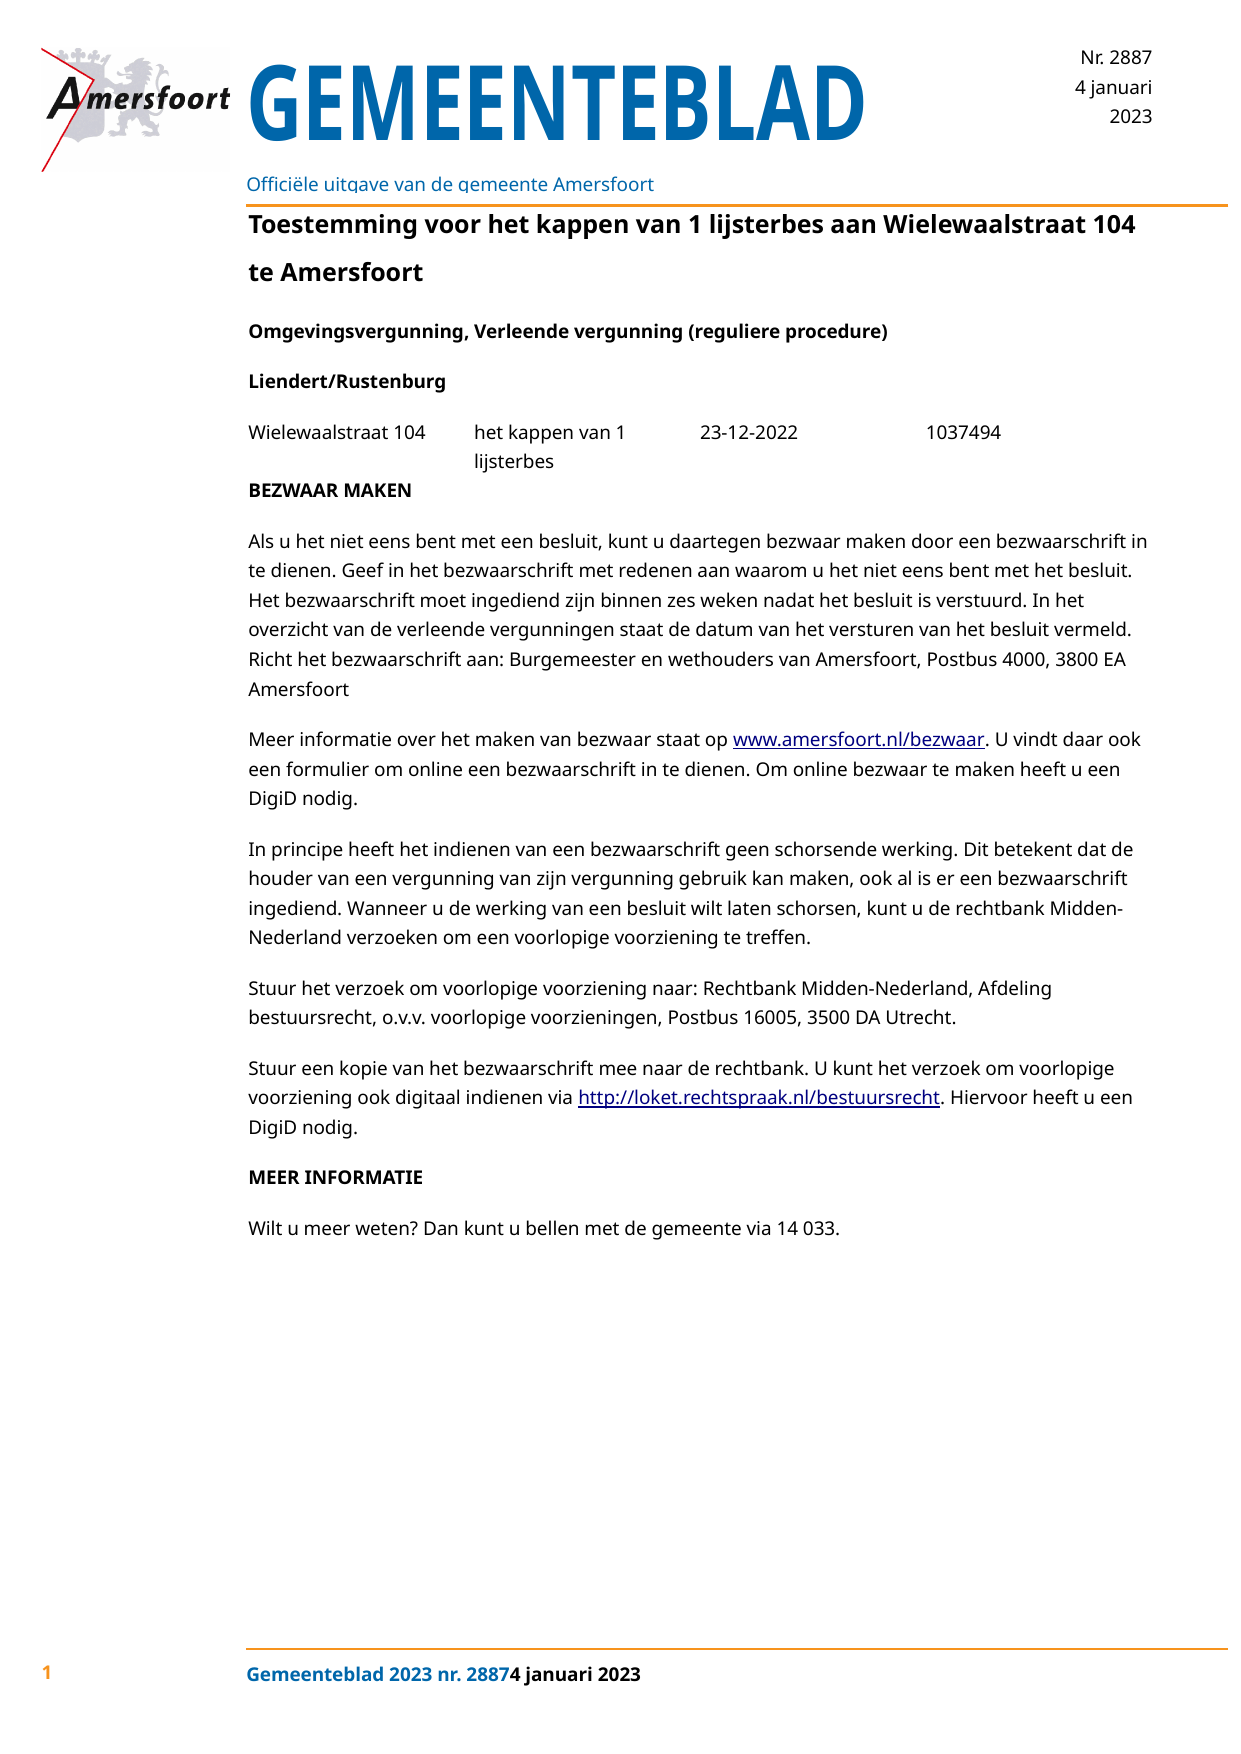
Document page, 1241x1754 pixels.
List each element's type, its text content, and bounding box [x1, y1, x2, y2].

text Stuur het verzoek om voorlopige voorziening naar: Rechtbank Midden-Nederland, Afdeling bestuursrecht, o.v.v. voorlopige voorzieningen, Postbus 16005, 3500 DA Utrecht. [248, 975, 1152, 1030]
text Als u het niet eens bent met een besluit, kunt u daartegen bezwaar maken door een bezwaarschrift in te dienen. Geef in het bezwaarschrift met redenen aan waarom u het niet eens bent met het besluit. Het bezwaarschrift moet ingediend zijn binnen zes weken nadat het besluit is verstuurd. In het overzicht van de verleende vergunningen staat de datum van het versturen van het besluit vermeld. Richt het bezwaarschrift aan: Burgemeester en wethouders van Amersfoort, Postbus 4000, 3800 EA Amersfoort [248, 528, 1152, 701]
table_header het kappen van 1 lijsterbes [474, 419, 700, 474]
text In principe heeft het indienen van een bezwaarschrift geen schorsende werking. Dit betekent dat de houder van een vergunning van zijn vergunning gebruik kan maken, ook al is er een bezwaarschrift ingediend. Wanneer u de werking van een besluit wilt laten schorsen, kunt u de rechtbank Midden-Nederland verzoeken om een voorlopige voorziening te treffen. [248, 836, 1152, 950]
text Stuur een kopie van het bezwaarschrift mee naar de rechtbank. U kunt het verzoek om voorlopige voorziening ook digitaal indienen via http://loket.rechtspraak.nl/bestuursrecht. Hiervoor heeft u een DigiD nodig. [248, 1055, 1152, 1140]
text Meer informatie over het maken van bezwaar staat op www.amersfoort.nl/bezwaar. U vindt daar ook een formulier om online een bezwaarschrift in te dienen. Om online bezwaar te maken heeft u een DigiD nodig. [248, 726, 1152, 811]
table_header Wielewaalstraat 104 [248, 419, 474, 474]
text MEER INFORMATIE [248, 1164, 1152, 1190]
table_header 1037494 [926, 419, 1152, 474]
text Toestemming voor het kappen van 1 lijsterbes aan Wielewaalstraat 104 te Amersfoort [248, 207, 1152, 288]
picture [41, 47, 231, 172]
text Liendert/Rustenburg [248, 368, 1152, 394]
text Omgevingsvergunning, Verleende vergunning (reguliere procedure) [248, 318, 1152, 344]
text Wilt u meer weten? Dan kunt u bellen met de gemeente via 14 033. [248, 1215, 1152, 1241]
table_header 23-12-2022 [700, 419, 926, 474]
text BEZWAAR MAKEN [248, 477, 1152, 503]
